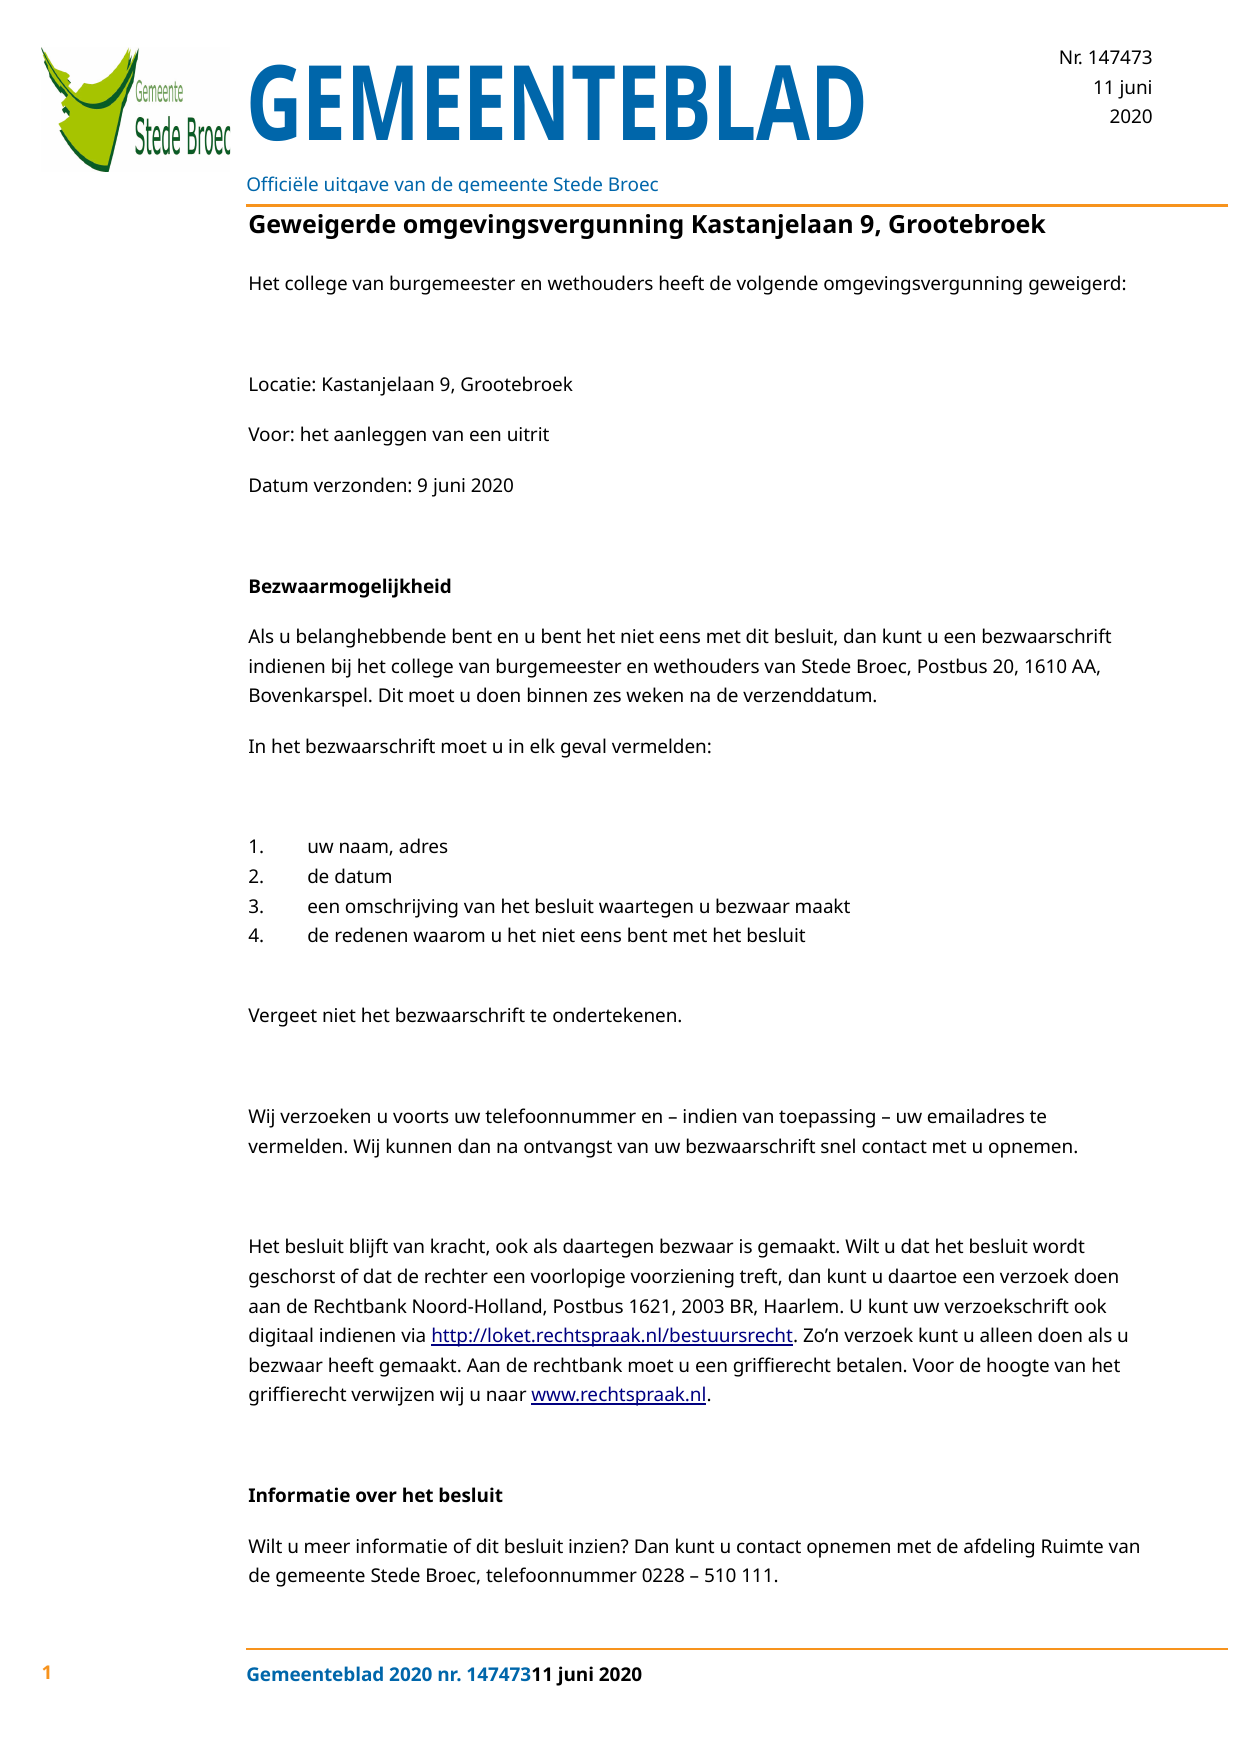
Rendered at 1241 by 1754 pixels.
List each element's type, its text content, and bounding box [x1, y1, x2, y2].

text Informatie over het besluit [248, 1482, 1152, 1508]
text Wij verzoeken u voorts uw telefoonnummer en – indien van toepassing – uw emailadres te vermelden. Wij kunnen dan na ontvangst van uw bezwaarschrift snel contact met u opnemen. [248, 1103, 1152, 1158]
text Als u belanghebbende bent en u bent het niet eens met dit besluit, dan kunt u een bezwaarschrift indienen bij het college van burgemeester en wethouders van Stede Broec, Postbus 20, 1610 AA, Bovenkarspel. Dit moet u doen binnen zes weken na de verzenddatum. [248, 623, 1152, 708]
text Bezwaarmogelijkheid [248, 573, 1152, 598]
text Locatie: Kastanjelaan 9, Grootebroek [248, 371, 1152, 397]
text Voor: het aanleggen van een uitrit [248, 422, 1152, 447]
text Vergeet niet het bezwaarschrift te ondertekenen. [248, 1002, 1152, 1028]
text Geweigerde omgevingsvergunning Kastanjelaan 9, Grootebroek [248, 207, 1152, 241]
list uw naam, adres [248, 834, 1152, 859]
text Wilt u meer informatie of dit besluit inzien? Dan kunt u contact opnemen met de afdeling Ruimte van de gemeente Stede Broec, telefoonnummer 0228 – 510 111. [248, 1533, 1152, 1588]
picture [41, 47, 231, 172]
text Het besluit blijft van kracht, ook als daartegen bezwaar is gemaakt. Wilt u dat het besluit wordt geschorst of dat de rechter een voorlopige voorziening treft, dan kunt u daartoe een verzoek doen aan de Rechtbank Noord-Holland, Postbus 1621, 2003 BR, Haarlem. U kunt uw verzoekschrift ook digitaal indienen via http://loket.rechtspraak.nl/bestuursrecht. Zo’n verzoek kunt u alleen doen als u bezwaar heeft gemaakt. Aan de rechtbank moet u een griffierecht betalen. Voor de hoogte van het griffierecht verwijzen wij u naar www.rechtspraak.nl. [248, 1234, 1152, 1407]
text Het college van burgemeester en wethouders heeft de volgende omgevingsvergunning geweigerd: [248, 270, 1152, 296]
text In het bezwaarschrift moet u in elk geval vermelden: [248, 733, 1152, 758]
list de datum [248, 863, 1152, 889]
text Datum verzonden: 9 juni 2020 [248, 472, 1152, 498]
list een omschrijving van het besluit waartegen u bezwaar maakt [248, 893, 1152, 918]
list de redenen waarom u het niet eens bent met het besluit [248, 922, 1152, 948]
